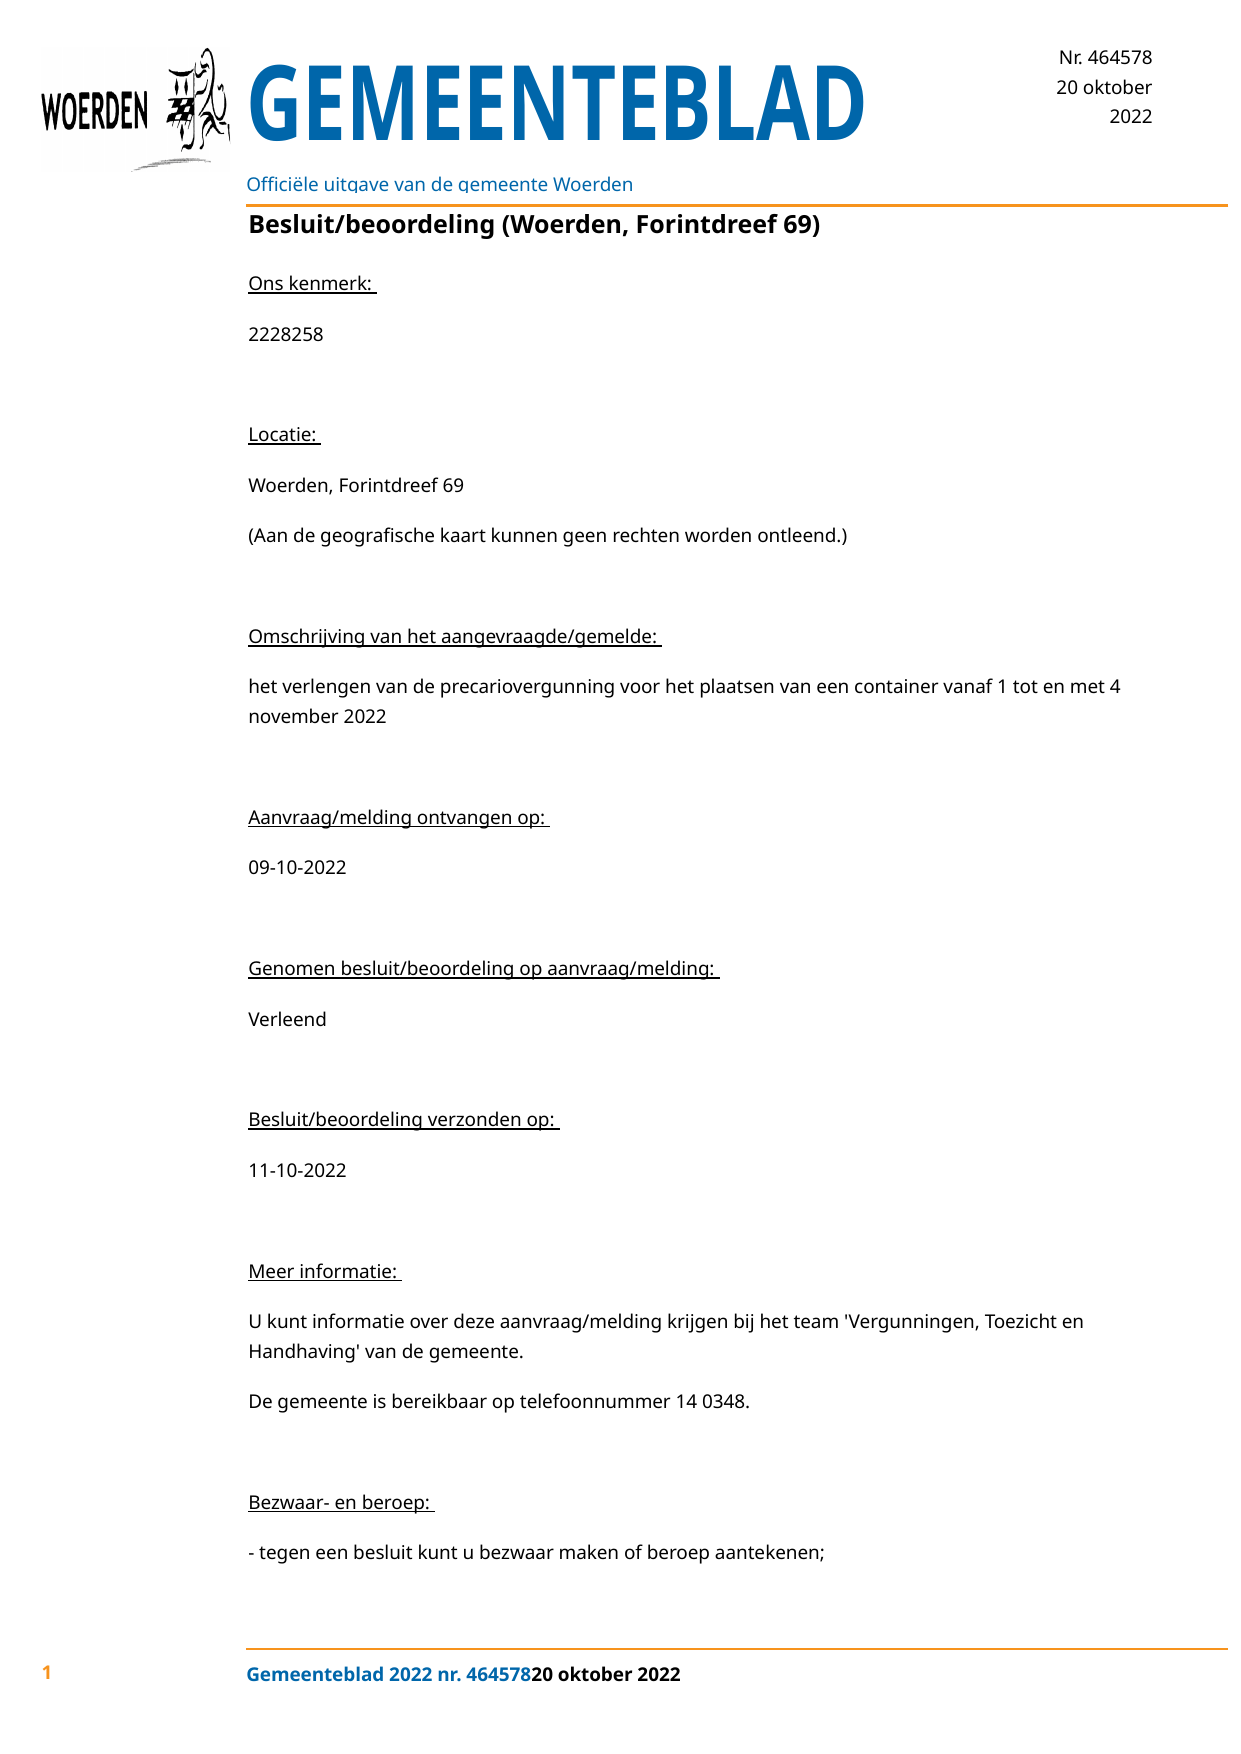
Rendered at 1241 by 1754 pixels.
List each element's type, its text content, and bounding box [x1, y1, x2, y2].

text Besluit/beoordeling (Woerden, Forintdreef 69) [248, 207, 1152, 241]
text De gemeente is bereikbaar op telefoonnummer 14 0348. [248, 1388, 1152, 1414]
text Genomen besluit/beoordeling op aanvraag/melding: [248, 955, 1152, 981]
text Woerden, Forintdreef 69 [248, 472, 1152, 498]
text Meer informatie: [248, 1258, 1152, 1283]
text 11-10-2022 [248, 1157, 1152, 1183]
text Ons kenmerk: [248, 270, 1152, 296]
text Besluit/beoordeling verzonden op: [248, 1107, 1152, 1132]
text 09-10-2022 [248, 854, 1152, 880]
text Locatie: [248, 422, 1152, 447]
text het verlengen van de precariovergunning voor het plaatsen van een container vanaf 1 tot en met 4 november 2022 [248, 674, 1152, 729]
picture [41, 47, 231, 172]
text Aanvraag/melding ontvangen op: [248, 804, 1152, 830]
text Bezwaar- en beroep: [248, 1489, 1152, 1515]
text - tegen een besluit kunt u bezwaar maken of beroep aantekenen; [248, 1539, 1152, 1565]
text Omschrijving van het aangevraagde/gemelde: [248, 623, 1152, 649]
text U kunt informatie over deze aanvraag/melding krijgen bij het team 'Vergunningen, Toezicht en Handhaving' van de gemeente. [248, 1308, 1152, 1363]
text (Aan de geografische kaart kunnen geen rechten worden ontleend.) [248, 522, 1152, 548]
text Verleend [248, 1006, 1152, 1031]
text 2228258 [248, 321, 1152, 346]
